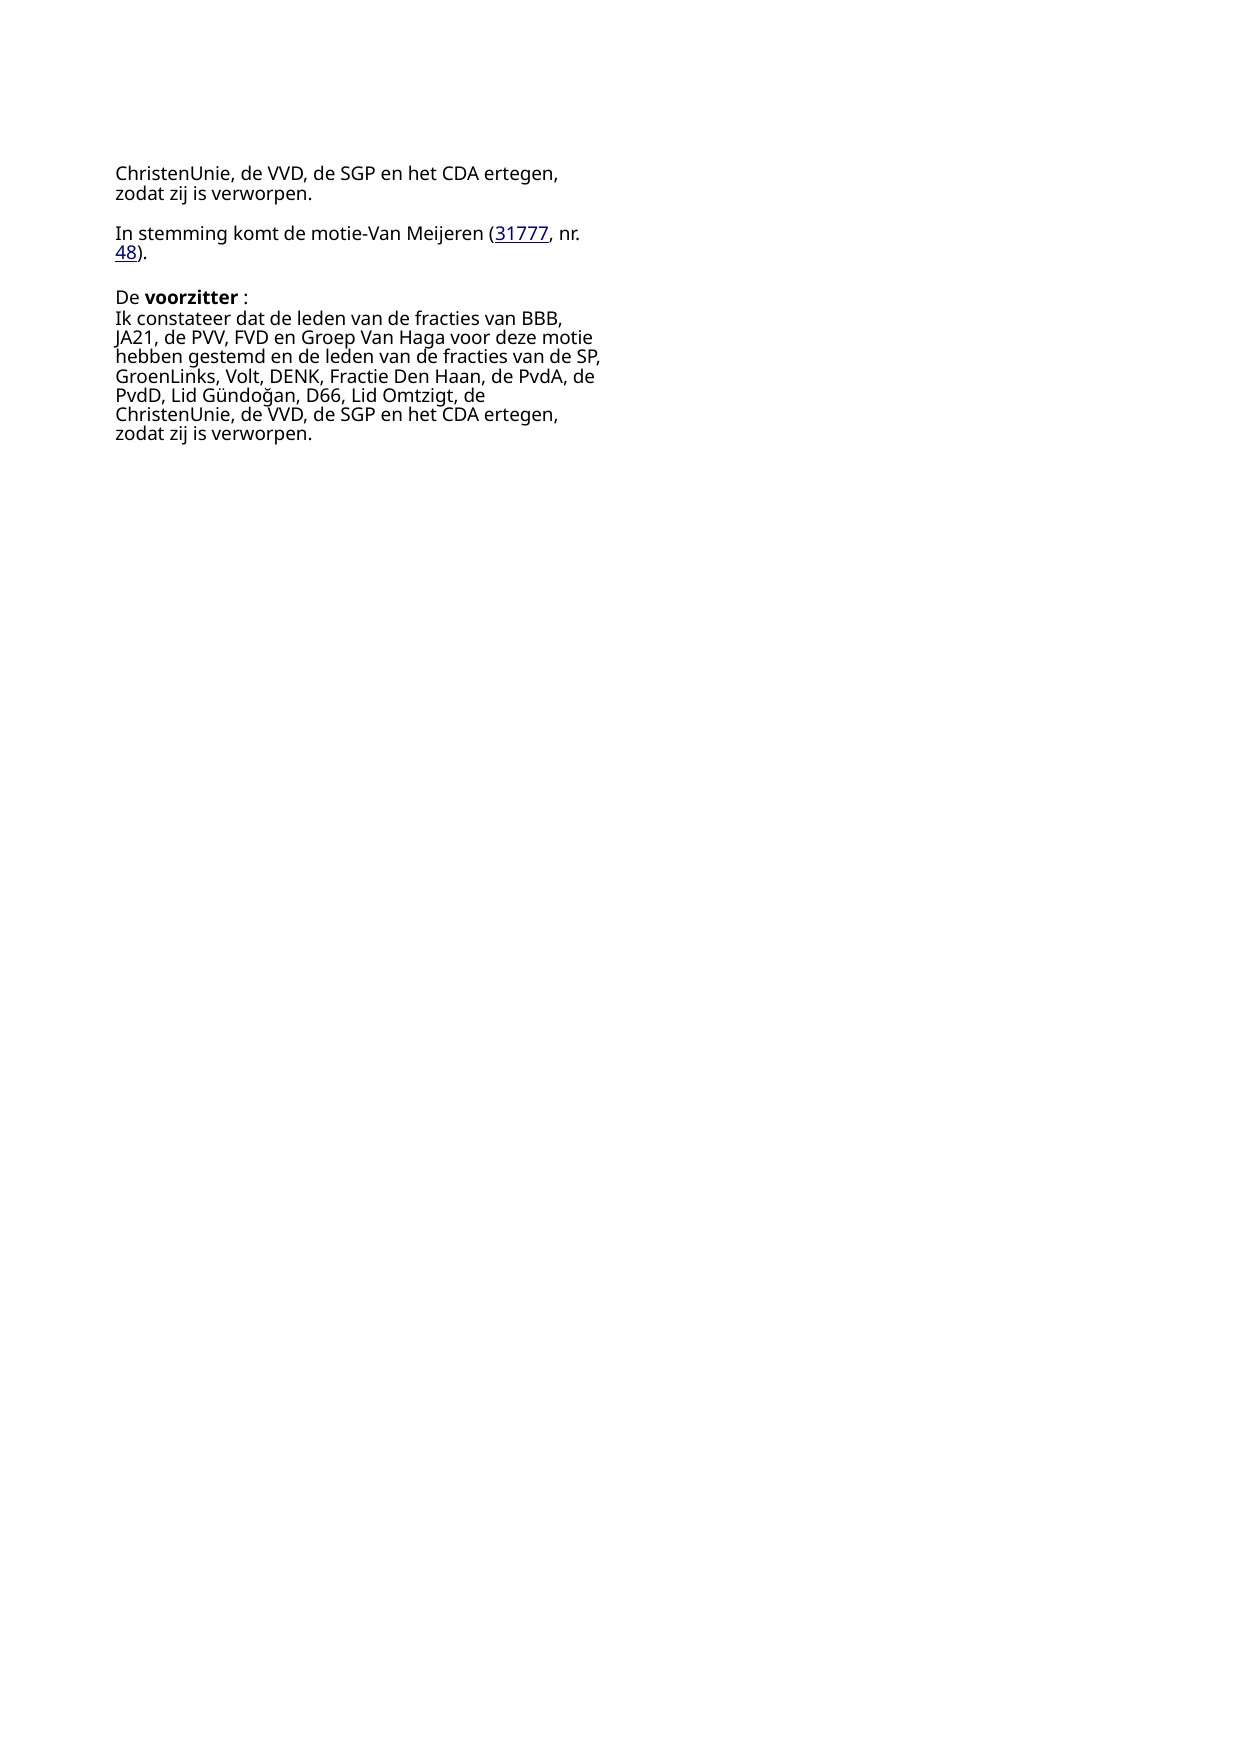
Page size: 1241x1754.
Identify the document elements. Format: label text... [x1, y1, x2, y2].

text De voorzitter : [115, 284, 605, 310]
text Ik constateer dat de leden van de fracties van BBB, JA21, de PVV, FVD en Groep Van Haga voor deze motie hebben gestemd en de leden van de fracties van de SP, GroenLinks, Volt, DENK, Fractie Den Haan, de PvdA, de PvdD, Lid Gündoğan, D66, Lid Omtzigt, de ChristenUnie, de VVD, de SGP en het CDA ertegen, zodat zij is verworpen. [115, 310, 605, 445]
text ChristenUnie, de VVD, de SGP en het CDA ertegen, zodat zij is verworpen. [115, 165, 605, 204]
text In stemming komt de motie-Van Meijeren (31777, nr. 48). [115, 225, 605, 263]
